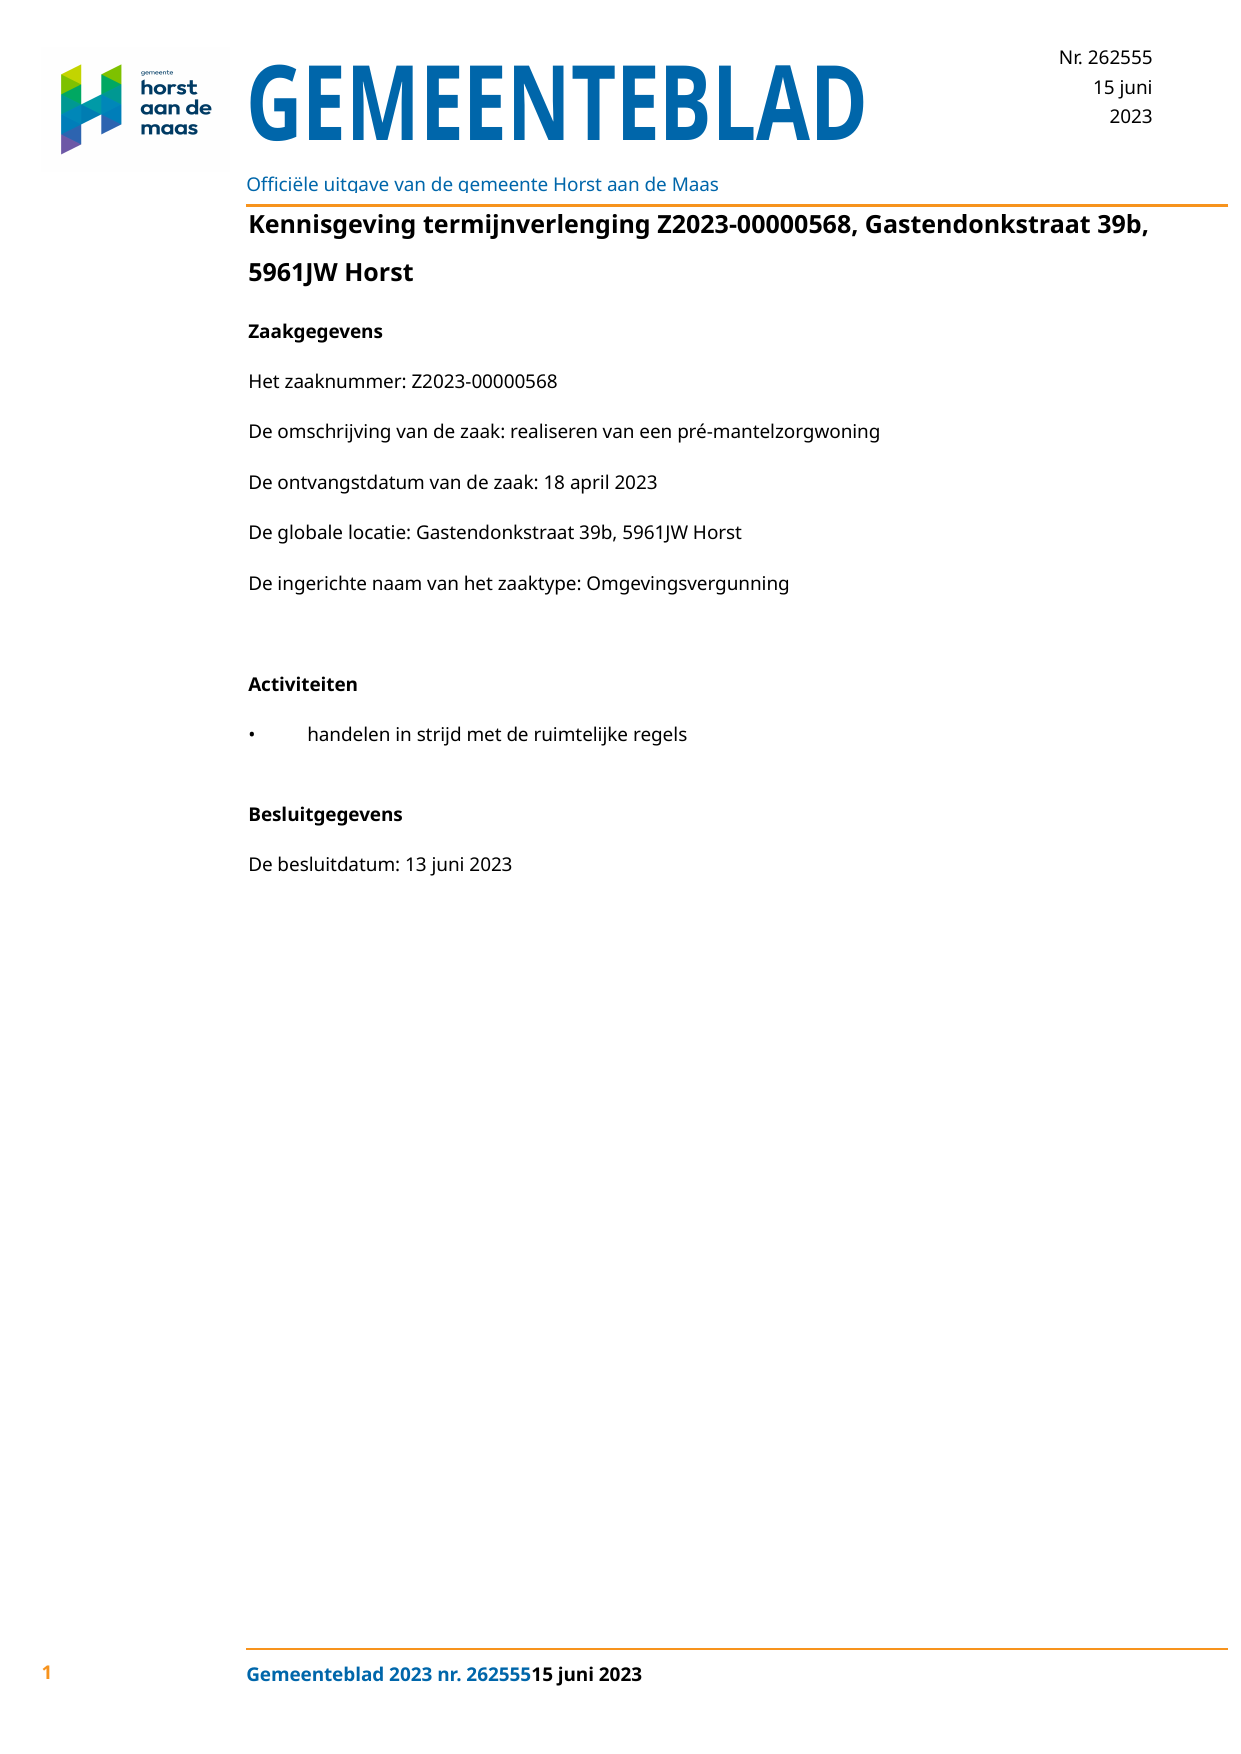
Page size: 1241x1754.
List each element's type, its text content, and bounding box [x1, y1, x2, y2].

text De besluitdatum: 13 juni 2023 [248, 852, 1152, 877]
text De ingerichte naam van het zaaktype: Omgevingsvergunning [248, 570, 1152, 596]
text Het zaaknummer: Z2023-00000568 [248, 368, 1152, 394]
text Kennisgeving termijnverlenging Z2023-00000568, Gastendonkstraat 39b, 5961JW Horst [248, 207, 1152, 288]
text De omschrijving van de zaak: realiseren van een pré-mantelzorgwoning [248, 419, 1152, 444]
text Activiteiten [248, 671, 1152, 697]
text De globale locatie: Gastendonkstraat 39b, 5961JW Horst [248, 519, 1152, 545]
text Zaakgegevens [248, 318, 1152, 344]
text De ontvangstdatum van de zaak: 18 april 2023 [248, 469, 1152, 495]
text Besluitgegevens [248, 801, 1152, 827]
picture [41, 47, 231, 172]
list handelen in strijd met de ruimtelijke regels [248, 721, 1152, 747]
